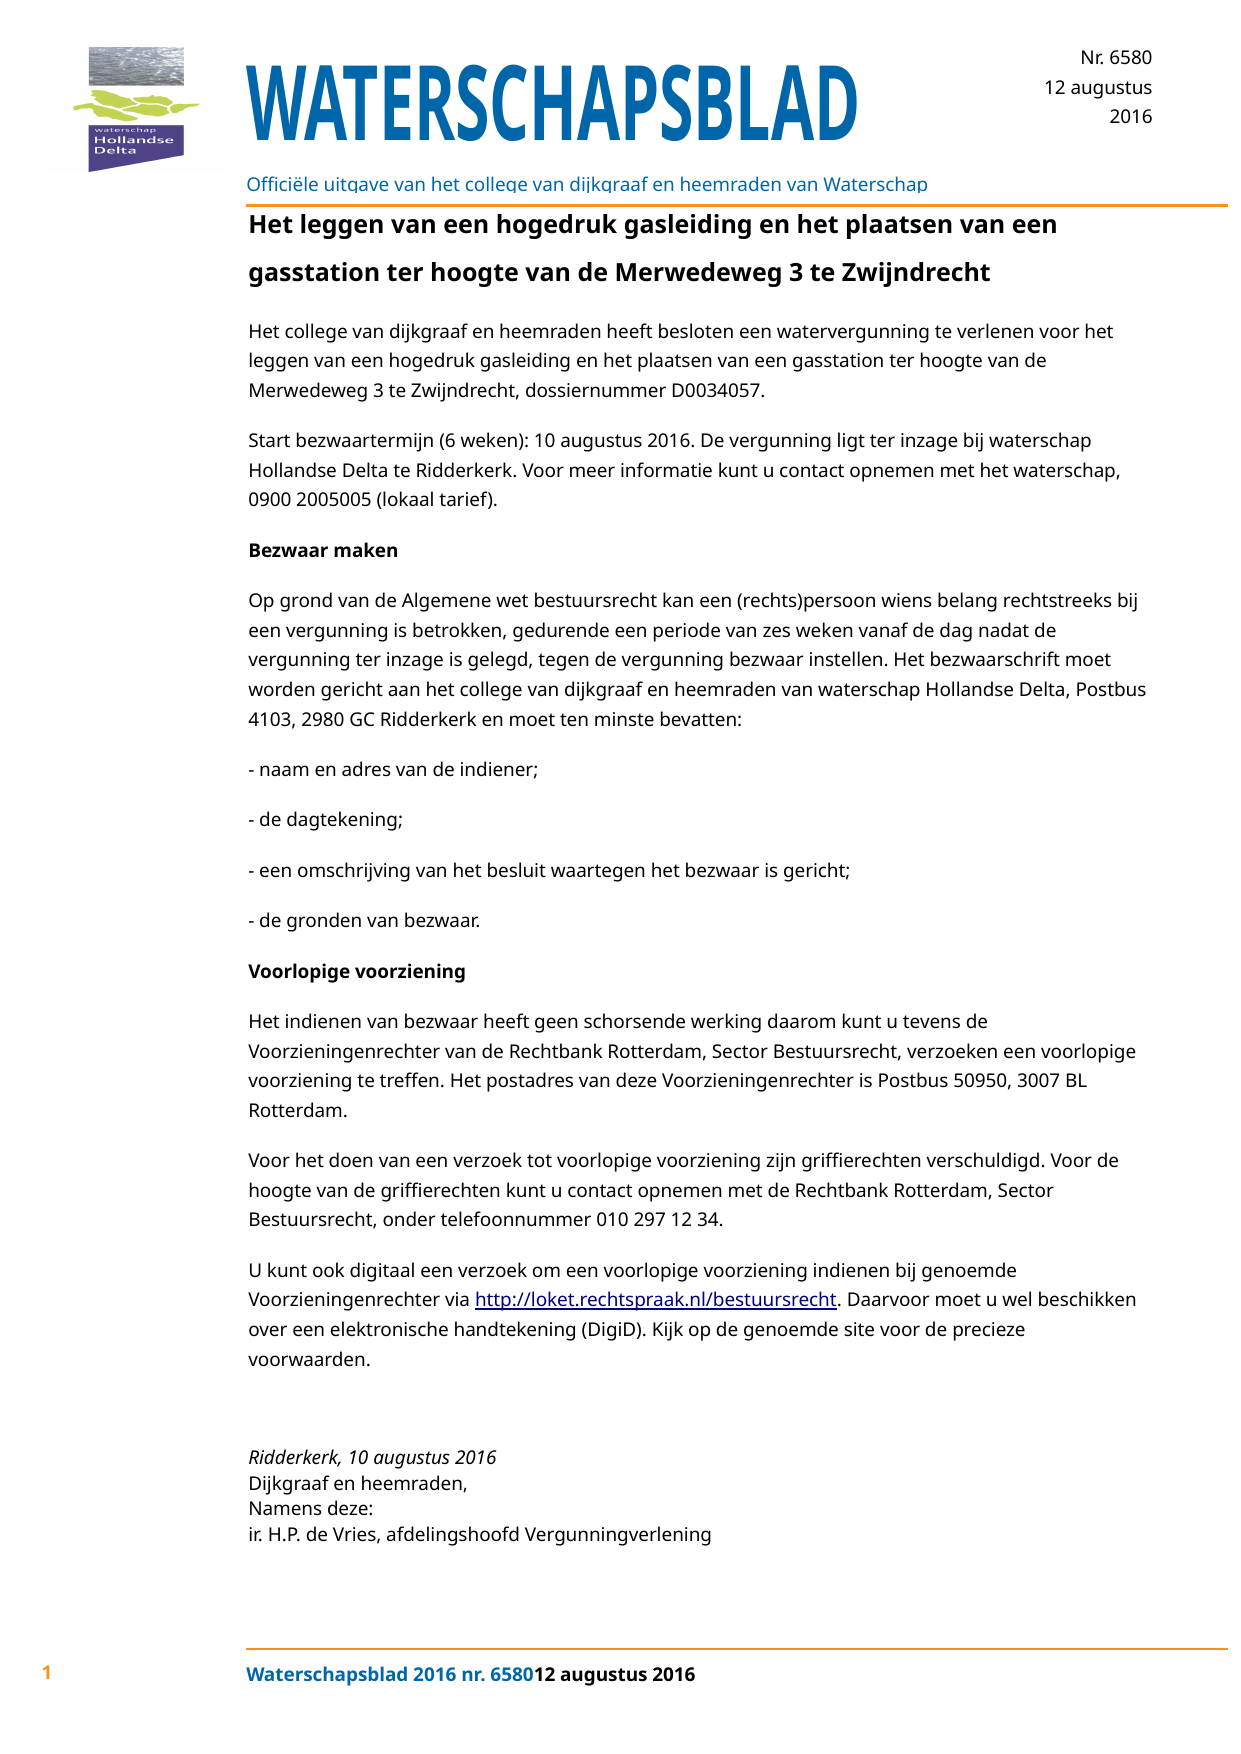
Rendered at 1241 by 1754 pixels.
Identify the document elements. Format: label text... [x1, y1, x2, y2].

text Start bezwaartermijn (6 weken): 10 augustus 2016. De vergunning ligt ter inzage bij waterschap Hollandse Delta te Ridderkerk. Voor meer informatie kunt u contact opnemen met het waterschap, 0900 2005005 (lokaal tarief). [248, 427, 1152, 512]
text - een omschrijving van het besluit waartegen het bezwaar is gericht; [248, 857, 1152, 883]
text Voor het doen van een verzoek tot voorlopige voorziening zijn griffierechten verschuldigd. Voor de hoogte van de griffierechten kunt u contact opnemen met de Rechtbank Rotterdam, Sector Bestuursrecht, onder telefoonnummer 010 297 12 34. [248, 1147, 1152, 1232]
text Het college van dijkgraaf en heemraden heeft besloten een watervergunning te verlenen voor het leggen van een hogedruk gasleiding en het plaatsen van een gasstation ter hoogte van de Merwedeweg 3 te Zwijndrecht, dossiernummer D0034057. [248, 318, 1152, 403]
text Het indienen van bezwaar heeft geen schorsende werking daarom kunt u tevens de Voorzieningenrechter van de Rechtbank Rotterdam, Sector Bestuursrecht, verzoeken een voorlopige voorziening te treffen. Het postadres van deze Voorzieningenrechter is Postbus 50950, 3007 BL Rotterdam. [248, 1008, 1152, 1123]
text U kunt ook digitaal een verzoek om een voorlopige voorziening indienen bij genoemde Voorzieningenrechter via http://loket.rechtspraak.nl/bestuursrecht. Daarvoor moet u wel beschikken over een elektronische handtekening (DigiD). Kijk op de genoemde site voor de precieze voorwaarden. [248, 1257, 1152, 1372]
text - de dagtekening; [248, 807, 1152, 832]
text ir. H.P. de Vries, afdelingshoofd Vergunningverlening [248, 1521, 1152, 1547]
text Namens deze: [248, 1496, 1152, 1521]
text - naam en adres van de indiener; [248, 756, 1152, 782]
text Ridderkerk, 10 augustus 2016 [248, 1444, 1152, 1470]
text Het leggen van een hogedruk gasleiding en het plaatsen van een gasstation ter hoogte van de Merwedeweg 3 te Zwijndrecht [248, 207, 1152, 288]
text Bezwaar maken [248, 537, 1152, 563]
text Dijkgraaf en heemraden, [248, 1470, 1152, 1496]
text Voorlopige voorziening [248, 958, 1152, 984]
text - de gronden van bezwaar. [248, 907, 1152, 933]
text Op grond van de Algemene wet bestuursrecht kan een (rechts)persoon wiens belang rechtstreeks bij een vergunning is betrokken, gedurende een periode van zes weken vanaf de dag nadat de vergunning ter inzage is gelegd, tegen de vergunning bezwaar instellen. Het bezwaarschrift moet worden gericht aan het college van dijkgraaf en heemraden van waterschap Hollandse Delta, Postbus 4103, 2980 GC Ridderkerk en moet ten minste bevatten: [248, 587, 1152, 732]
picture [41, 47, 231, 172]
